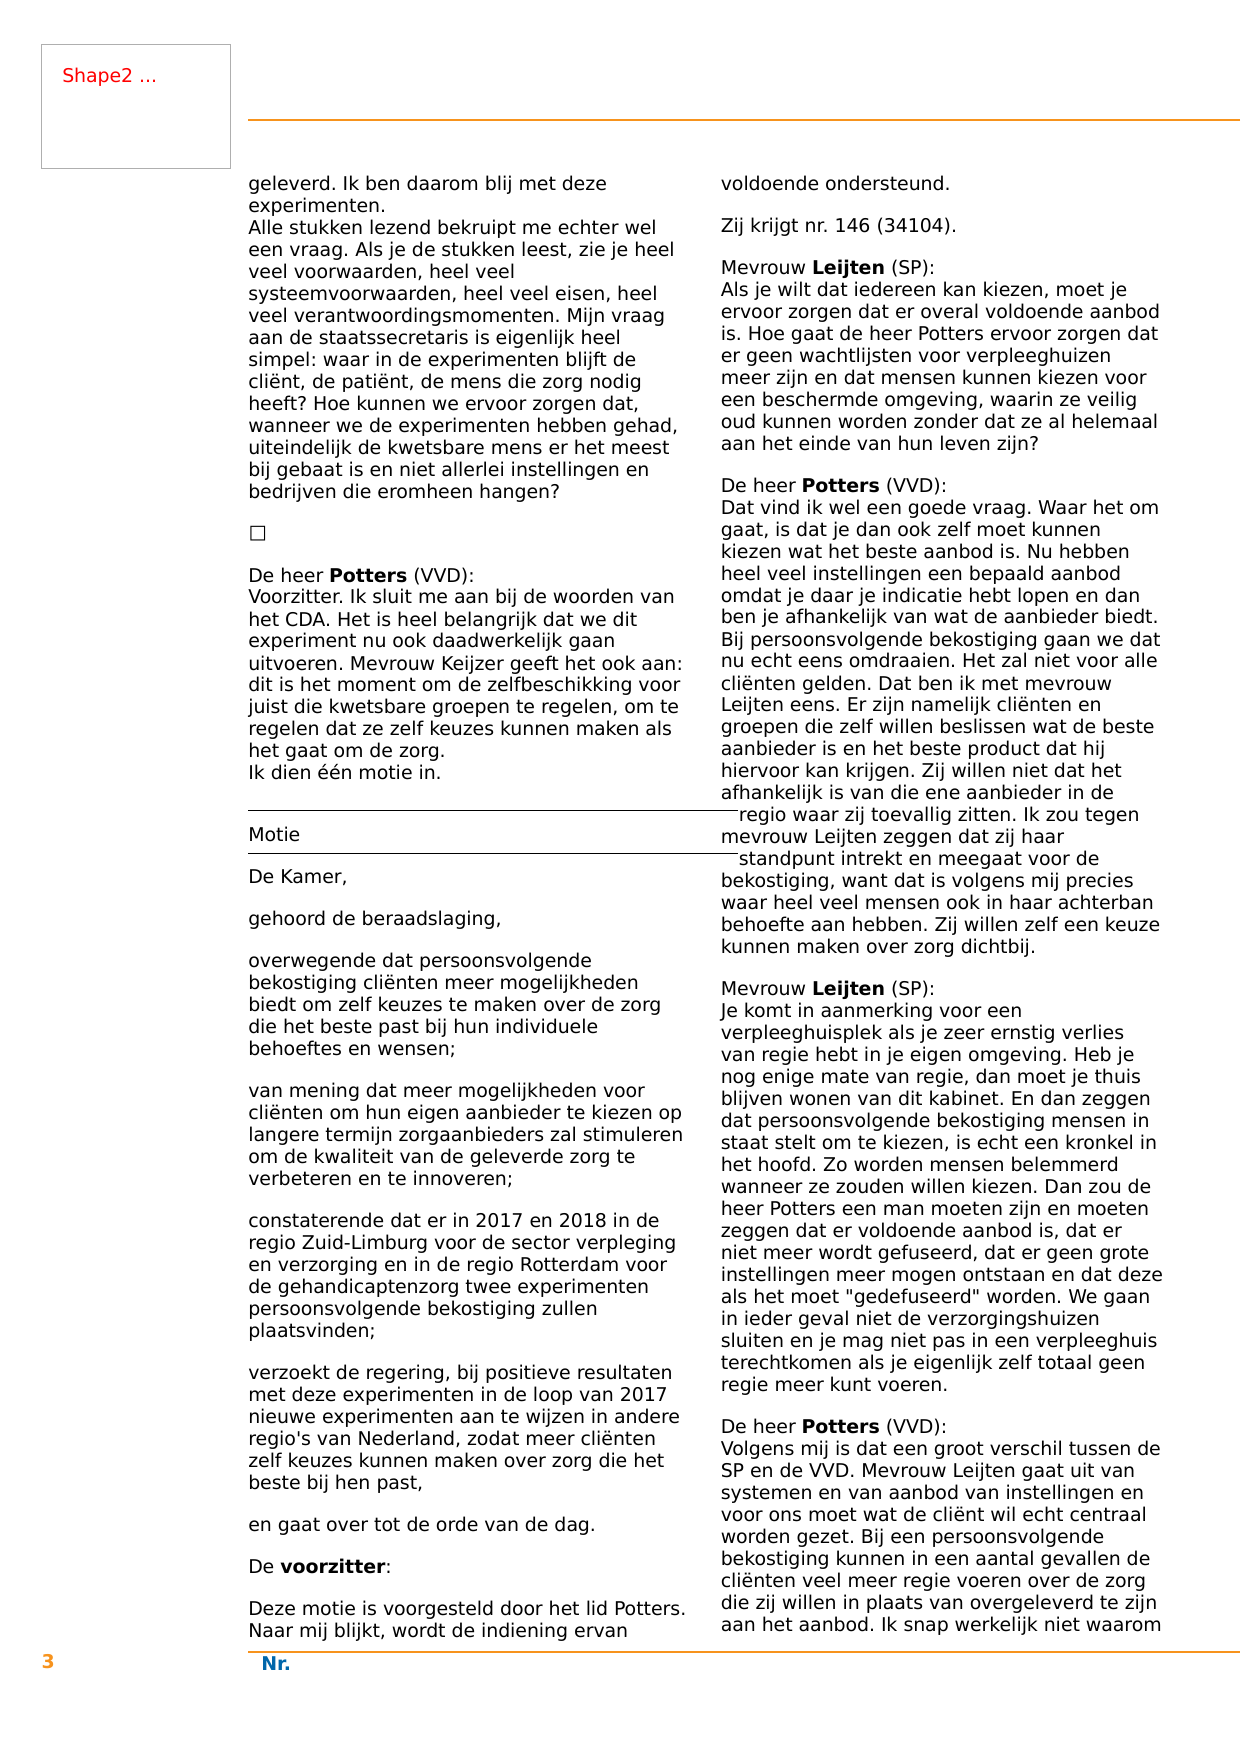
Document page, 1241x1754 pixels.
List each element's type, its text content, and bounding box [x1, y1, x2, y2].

text en gaat over tot de orde van de dag. [248, 1514, 691, 1536]
text verzoekt de regering, bij positieve resultaten met deze experimenten in de loop van 2017 nieuwe experimenten aan te wijzen in andere regio's van Nederland, zodat meer cliënten zelf keuzes kunnen maken over zorg die het beste bij hen past, [248, 1362, 691, 1494]
text De heer Potters (VVD): [248, 564, 691, 586]
text Deze motie is voorgesteld door het lid Potters. Naar mij blijkt, wordt de indiening ervan [248, 1598, 691, 1642]
text Ik dien één motie in. [248, 762, 691, 784]
text ⬜ [248, 522, 691, 544]
text geleverd. Ik ben daarom blij met deze experimenten. [248, 173, 691, 217]
text Je komt in aanmerking voor een verpleeghuisplek als je zeer ernstig verlies van regie hebt in je eigen omgeving. Heb je nog enige mate van regie, dan moet je thuis blijven wonen van dit kabinet. En dan zeggen dat persoonsvolgende bekostiging mensen in staat stelt om te kiezen, is echt een kronkel in het hoofd. Zo worden mensen belemmerd wanneer ze zouden willen kiezen. Dan zou de heer Potters een man moeten zijn en moeten zeggen dat er voldoende aanbod is, dat er niet meer wordt gefuseerd, dat er geen grote instellingen meer mogen ontstaan en dat deze als het moet "gedefuseerd" worden. We gaan in ieder geval niet de verzorgingshuizen sluiten en je mag niet pas in een verpleeghuis terechtkomen als je eigenlijk zelf totaal geen regie meer kunt voeren. [721, 1000, 1163, 1396]
text Motie [248, 824, 691, 846]
text constaterende dat er in 2017 en 2018 in de regio Zuid-Limburg voor de sector verpleging en verzorging en in de regio Rotterdam voor de gehandicaptenzorg twee experimenten persoonsvolgende bekostiging zullen plaatsvinden; [248, 1210, 691, 1342]
text De heer Potters (VVD): [721, 474, 1163, 497]
text van mening dat meer mogelijkheden voor cliënten om hun eigen aanbieder te kiezen op langere termijn zorgaanbieders zal stimuleren om de kwaliteit van de geleverde zorg te verbeteren en te innoveren; [248, 1080, 691, 1190]
text Alle stukken lezend bekruipt me echter wel een vraag. Als je de stukken leest, zie je heel veel voorwaarden, heel veel systeemvoorwaarden, heel veel eisen, heel veel verantwoordingsmomenten. Mijn vraag aan de staatssecretaris is eigenlijk heel simpel: waar in de experimenten blijft de cliënt, de patiënt, de mens die zorg nodig heeft? Hoe kunnen we ervoor zorgen dat, wanneer we de experimenten hebben gehad, uiteindelijk de kwetsbare mens er het meest bij gebaat is en niet allerlei instellingen en bedrijven die eromheen hangen? [248, 217, 691, 502]
text Mevrouw Leijten (SP): [721, 978, 1163, 1000]
text Voorzitter. Ik sluit me aan bij de woorden van het CDA. Het is heel belangrijk dat we dit experiment nu ook daadwerkelijk gaan uitvoeren. Mevrouw Keijzer geeft het ook aan: dit is het moment om de zelfbeschikking voor juist die kwetsbare groepen te regelen, om te regelen dat ze zelf keuzes kunnen maken als het gaat om de zorg. [248, 586, 691, 762]
text voldoende ondersteund. [721, 173, 1163, 195]
text overwegende dat persoonsvolgende bekostiging cliënten meer mogelijkheden biedt om zelf keuzes te maken over de zorg die het beste past bij hun individuele behoeftes en wensen; [248, 950, 691, 1060]
text gehoord de beraadslaging, [248, 908, 691, 930]
text De heer Potters (VVD): [721, 1416, 1163, 1438]
text Als je wilt dat iedereen kan kiezen, moet je ervoor zorgen dat er overal voldoende aanbod is. Hoe gaat de heer Potters ervoor zorgen dat er geen wachtlijsten voor verpleeghuizen meer zijn en dat mensen kunnen kiezen voor een beschermde omgeving, waarin ze veilig oud kunnen worden zonder dat ze al helemaal aan het einde van hun leven zijn? [721, 279, 1163, 454]
text De voorzitter: [248, 1556, 691, 1578]
text Volgens mij is dat een groot verschil tussen de SP en de VVD. Mevrouw Leijten gaat uit van systemen en van aanbod van instellingen en voor ons moet wat de cliënt wil echt centraal worden gezet. Bij een persoonsvolgende bekostiging kunnen in een aantal gevallen de cliënten veel meer regie voeren over de zorg die zij willen in plaats van overgeleverd te zijn aan het aanbod. Ik snap werkelijk niet waarom [721, 1438, 1163, 1636]
text Zij krijgt nr. 146 (34104). [721, 215, 1163, 237]
text De Kamer, [248, 866, 691, 888]
text Mevrouw Leijten (SP): [721, 257, 1163, 279]
text Dat vind ik wel een goede vraag. Waar het om gaat, is dat je dan ook zelf moet kunnen kiezen wat het beste aanbod is. Nu hebben heel veel instellingen een bepaald aanbod omdat je daar je indicatie hebt lopen en dan ben je afhankelijk van wat de aanbieder biedt. Bij persoonsvolgende bekostiging gaan we dat nu echt eens omdraaien. Het zal niet voor alle cliënten gelden. Dat ben ik met mevrouw Leijten eens. Er zijn namelijk cliënten en groepen die zelf willen beslissen wat de beste aanbieder is en het beste product dat hij hiervoor kan krijgen. Zij willen niet dat het afhankelijk is van die ene aanbieder in de regio waar zij toevallig zitten. Ik zou tegen mevrouw Leijten zeggen dat zij haar standpunt intrekt en meegaat voor de bekostiging, want dat is volgens mij precies waar heel veel mensen ook in haar achterban behoefte aan hebben. Zij willen zelf een keuze kunnen maken over zorg dichtbij. [721, 497, 1163, 958]
